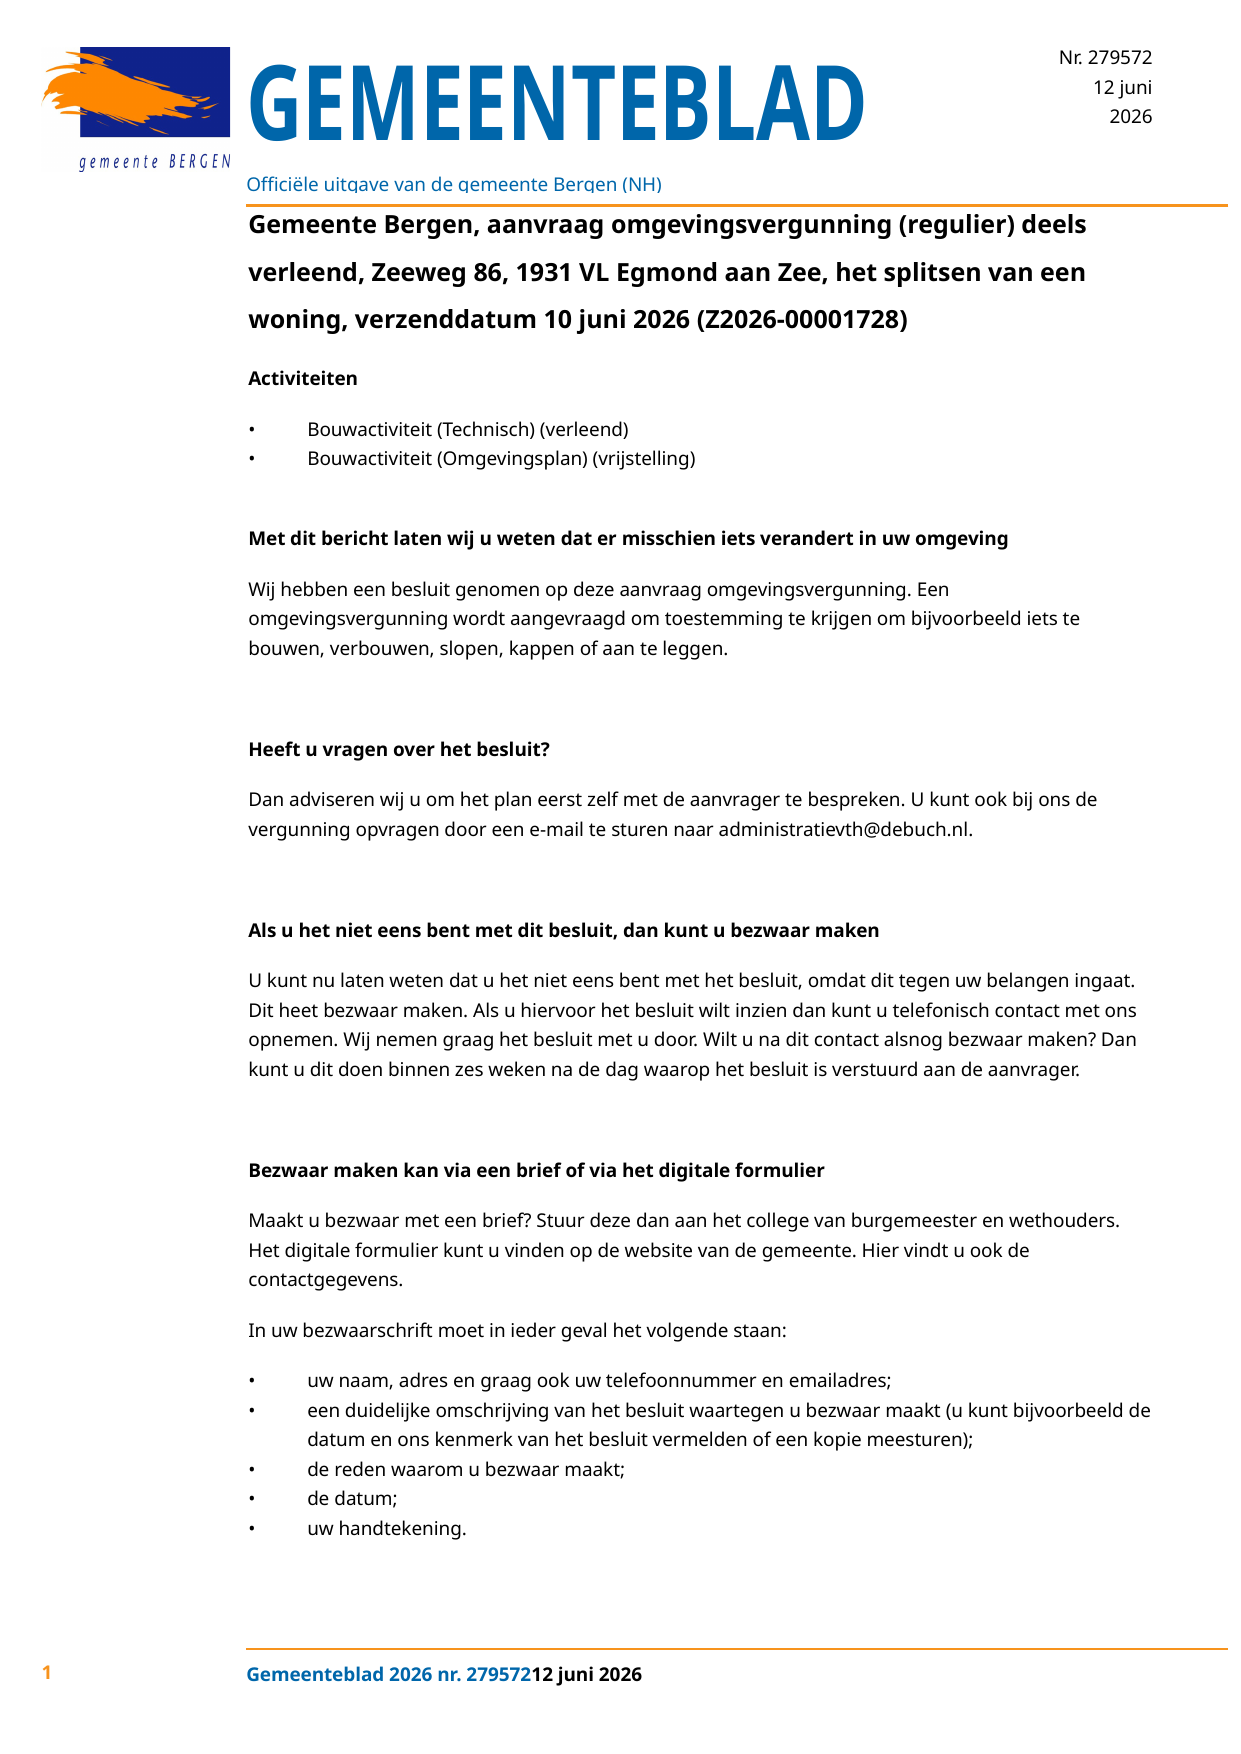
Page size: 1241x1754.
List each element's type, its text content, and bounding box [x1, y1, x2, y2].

text In uw bezwaarschrift moet in ieder geval het volgende staan: [248, 1317, 1152, 1342]
list een duidelijke omschrijving van het besluit waartegen u bezwaar maakt (u kunt bijvoorbeeld de datum en ons kenmerk van het besluit vermelden of een kopie meesturen); [248, 1397, 1152, 1452]
text Bezwaar maken kan via een brief of via het digitale formulier [248, 1157, 1152, 1182]
text Maakt u bezwaar met een brief? Stuur deze dan aan het college van burgemeester en wethouders. Het digitale formulier kunt u vinden op de website van de gemeente. Hier vindt u ook de contactgegevens. [248, 1207, 1152, 1292]
text Dan adviseren wij u om het plan eerst zelf met de aanvrager te bespreken. U kunt ook bij ons de vergunning opvragen door een e-mail te sturen naar administratievth@debuch.nl. [248, 786, 1152, 842]
list de datum; [248, 1486, 1152, 1511]
text Heeft u vragen over het besluit? [248, 736, 1152, 762]
list Bouwactiviteit (Technisch) (verleend) [248, 416, 1152, 442]
list uw handtekening. [248, 1515, 1152, 1541]
list uw naam, adres en graag ook uw telefoonnummer en emailadres; [248, 1367, 1152, 1393]
list de reden waarom u bezwaar maakt; [248, 1456, 1152, 1482]
text Gemeente Bergen, aanvraag omgevingsvergunning (regulier) deels verleend, Zeeweg 86, 1931 VL Egmond aan Zee, het splitsen van een woning, verzenddatum 10 juni 2026 (Z2026-00001728) [248, 207, 1152, 336]
text Met dit bericht laten wij u weten dat er misschien iets verandert in uw omgeving [248, 526, 1152, 551]
text Als u het niet eens bent met dit besluit, dan kunt u bezwaar maken [248, 917, 1152, 942]
text Activiteiten [248, 366, 1152, 391]
picture [41, 47, 231, 172]
list Bouwactiviteit (Omgevingsplan) (vrijstelling) [248, 446, 1152, 471]
text U kunt nu laten weten dat u het niet eens bent met het besluit, omdat dit tegen uw belangen ingaat. Dit heet bezwaar maken. Als u hiervoor het besluit wilt inzien dan kunt u telefonisch contact met ons opnemen. Wij nemen graag het besluit met u door. Wilt u na dit contact alsnog bezwaar maken? Dan kunt u dit doen binnen zes weken na de dag waarop het besluit is verstuurd aan de aanvrager. [248, 967, 1152, 1082]
text Wij hebben een besluit genomen op deze aanvraag omgevingsvergunning. Een omgevingsvergunning wordt aangevraagd om toestemming te krijgen om bijvoorbeeld iets te bouwen, verbouwen, slopen, kappen of aan te leggen. [248, 576, 1152, 661]
